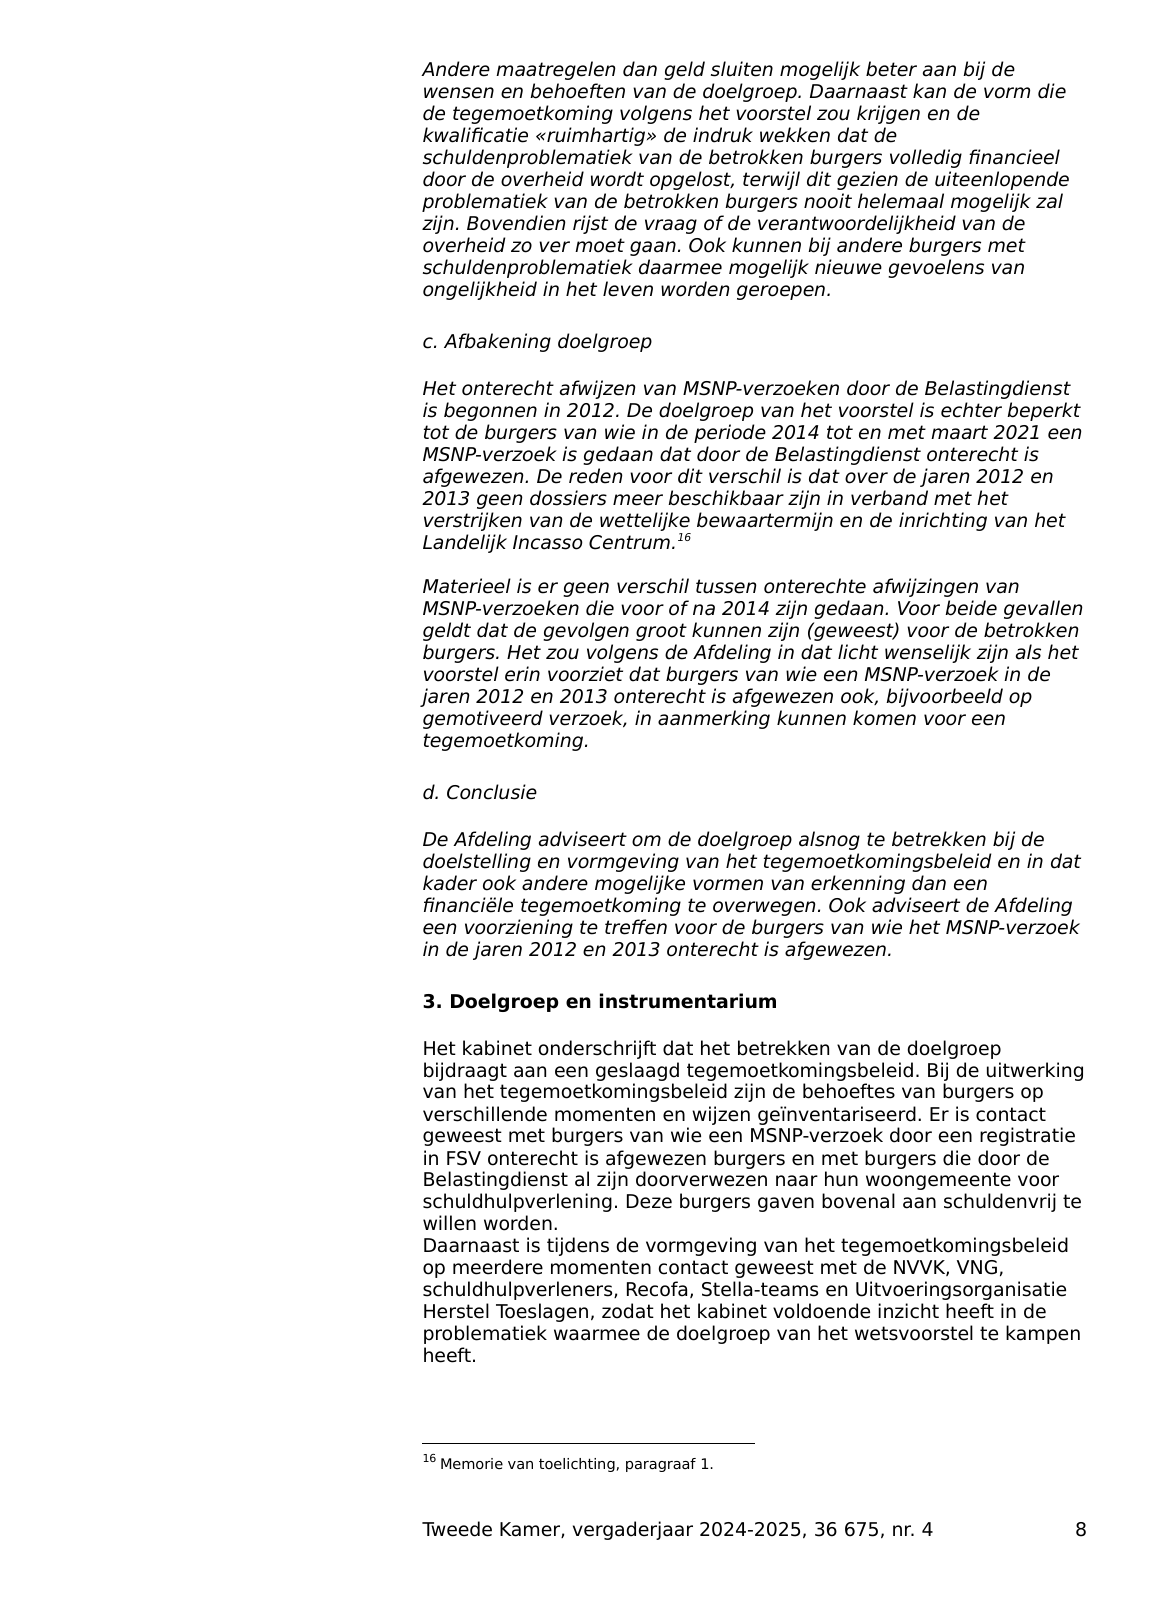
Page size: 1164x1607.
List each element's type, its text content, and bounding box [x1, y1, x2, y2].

text De Afdeling adviseert om de doelgroep alsnog te betrekken bij de doelstelling en vormgeving van het tegemoetkomingsbeleid en in dat kader ook andere mogelijke vormen van erkenning dan een financiële tegemoetkoming te overwegen. Ook adviseert de Afdeling een voorziening te treffen voor de burgers van wie het MSNP-verzoek in de jaren 2012 en 2013 onterecht is afgewezen. [422, 829, 1087, 961]
text Het onterecht afwijzen van MSNP-verzoeken door de Belastingdienst is begonnen in 2012. De doelgroep van het voorstel is echter beperkt tot de burgers van wie in de periode 2014 tot en met maart 2021 een MSNP-verzoek is gedaan dat door de Belastingdienst onterecht is afgewezen. De reden voor dit verschil is dat over de jaren 2012 en 2013 geen dossiers meer beschikbaar zijn in verband met het verstrijken van de wettelijke bewaartermijn en de inrichting van het Landelijk Incasso Centrum. [422, 378, 1087, 554]
subtitle c. Afbakening doelgroep [422, 331, 1087, 353]
text Andere maatregelen dan geld sluiten mogelijk beter aan bij de wensen en behoeften van de doelgroep. Daarnaast kan de vorm die de tegemoetkoming volgens het voorstel zou krijgen en de kwalificatie «ruimhartig» de indruk wekken dat de schuldenproblematiek van de betrokken burgers volledig financieel door de overheid wordt opgelost, terwijl dit gezien de uiteenlopende problematiek van de betrokken burgers nooit helemaal mogelijk zal zijn. Bovendien rijst de vraag of de verantwoordelijkheid van de overheid zo ver moet gaan. Ook kunnen bij andere burgers met schuldenproblematiek daarmee mogelijk nieuwe gevoelens van ongelijkheid in het leven worden geroepen. [422, 59, 1087, 301]
text Het kabinet onderschrijft dat het betrekken van de doelgroep bijdraagt aan een geslaagd tegemoetkomingsbeleid. Bij de uitwerking van het tegemoetkomingsbeleid zijn de behoeftes van burgers op verschillende momenten en wijzen geïnventariseerd. Er is contact geweest met burgers van wie een MSNP-verzoek door een registratie in FSV onterecht is afgewezen burgers en met burgers die door de Belastingdienst al zijn doorverwezen naar hun woongemeente voor schuldhulpverlening. Deze burgers gaven bovenal aan schuldenvrij te willen worden. [422, 1037, 1087, 1235]
text Materieel is er geen verschil tussen onterechte afwijzingen van MSNP-verzoeken die voor of na 2014 zijn gedaan. Voor beide gevallen geldt dat de gevolgen groot kunnen zijn (geweest) voor de betrokken burgers. Het zou volgens de Afdeling in dat licht wenselijk zijn als het voorstel erin voorziet dat burgers van wie een MSNP-verzoek in de jaren 2012 en 2013 onterecht is afgewezen ook, bijvoorbeeld op gemotiveerd verzoek, in aanmerking kunnen komen voor een tegemoetkoming. [422, 576, 1087, 752]
subtitle 3. Doelgroep en instrumentarium [422, 991, 1087, 1012]
text Daarnaast is tijdens de vormgeving van het tegemoetkomingsbeleid op meerdere momenten contact geweest met de NVVK, VNG, schuldhulpverleners, Recofa, Stella-teams en Uitvoeringsorganisatie Herstel Toeslagen, zodat het kabinet voldoende inzicht heeft in de problematiek waarmee de doelgroep van het wetsvoorstel te kampen heeft. [422, 1235, 1087, 1367]
text Memorie van toelichting, paragraaf 1. [422, 1452, 1087, 1474]
subtitle d. Conclusie [422, 782, 1087, 804]
